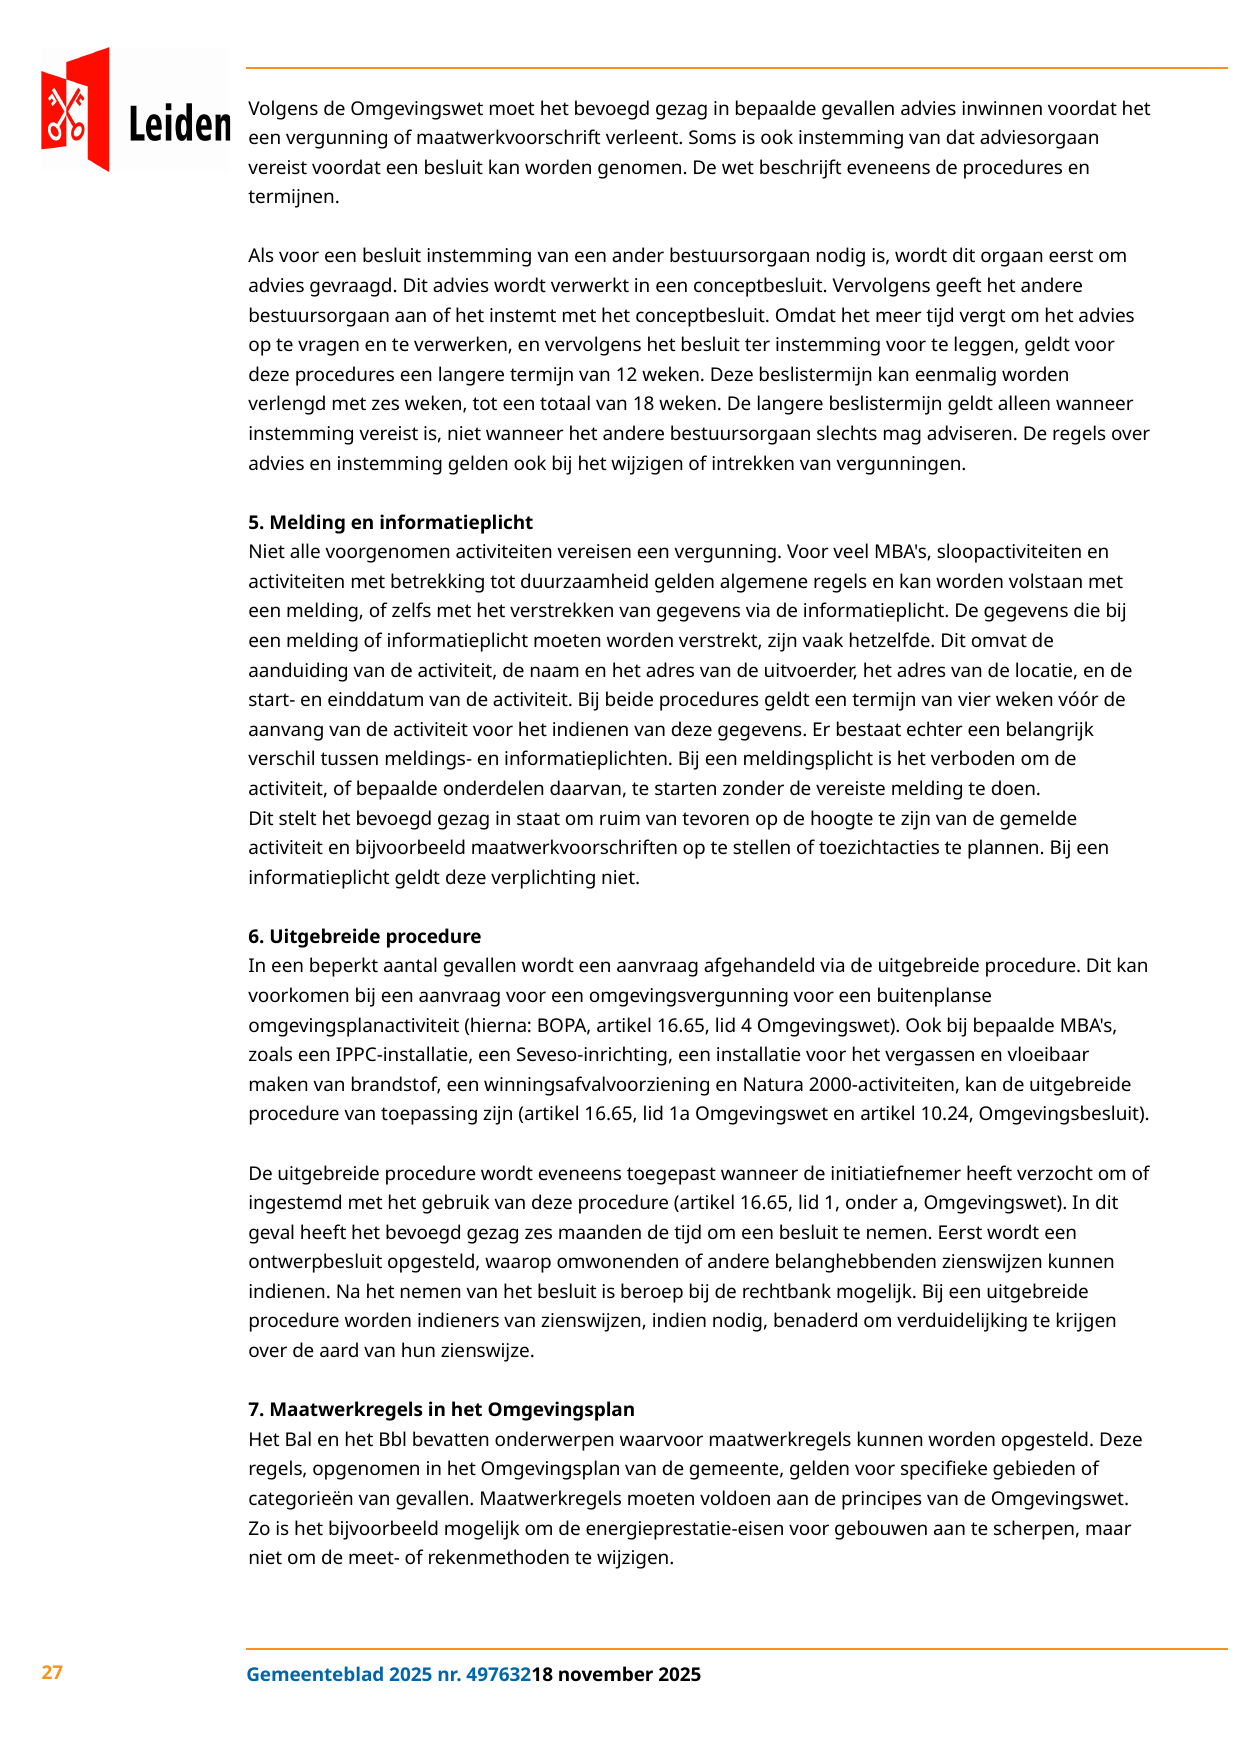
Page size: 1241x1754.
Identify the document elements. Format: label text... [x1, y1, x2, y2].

text Niet alle voorgenomen activiteiten vereisen een vergunning. Voor veel MBA's, sloopactiviteiten en activiteiten met betrekking tot duurzaamheid gelden algemene regels en kan worden volstaan met een melding, of zelfs met het verstrekken van gegevens via de informatieplicht. De gegevens die bij een melding of informatieplicht moeten worden verstrekt, zijn vaak hetzelfde. Dit omvat de aanduiding van de activiteit, de naam en het adres van de uitvoerder, het adres van de locatie, en de start- en einddatum van de activiteit. Bij beide procedures geldt een termijn van vier weken vóór de aanvang van de activiteit voor het indienen van deze gegevens. Er bestaat echter een belangrijk verschil tussen meldings- en informatieplichten. Bij een meldingsplicht is het verboden om de activiteit, of bepaalde onderdelen daarvan, te starten zonder de vereiste melding te doen. [248, 538, 1152, 801]
text 6. Uitgebreide procedure [248, 923, 1152, 949]
text De uitgebreide procedure wordt eveneens toegepast wanneer de initiatiefnemer heeft verzocht om of ingestemd met het gebruik van deze procedure (artikel 16.65, lid 1, onder a, Omgevingswet). In dit geval heeft het bevoegd gezag zes maanden de tijd om een besluit te nemen. Eerst wordt een ontwerpbesluit opgesteld, waarop omwonenden of andere belanghebbenden zienswijzen kunnen indienen. Na het nemen van het besluit is beroep bij de rechtbank mogelijk. Bij een uitgebreide procedure worden indieners van zienswijzen, indien nodig, benaderd om verduidelijking te krijgen over de aard van hun zienswijze. [248, 1160, 1152, 1363]
text Als voor een besluit instemming van een ander bestuursorgaan nodig is, wordt dit orgaan eerst om advies gevraagd. Dit advies wordt verwerkt in een conceptbesluit. Vervolgens geeft het andere bestuursorgaan aan of het instemt met het conceptbesluit. Omdat het meer tijd vergt om het advies op te vragen en te verwerken, en vervolgens het besluit ter instemming voor te leggen, geldt voor deze procedures een langere termijn van 12 weken. Deze beslistermijn kan eenmalig worden verlengd met zes weken, tot een totaal van 18 weken. De langere beslistermijn geldt alleen wanneer instemming vereist is, niet wanneer het andere bestuursorgaan slechts mag adviseren. De regels over advies en instemming gelden ook bij het wijzigen of intrekken van vergunningen. [248, 243, 1152, 476]
text Volgens de Omgevingswet moet het bevoegd gezag in bepaalde gevallen advies inwinnen voordat het een vergunning of maatwerkvoorschrift verleent. Soms is ook instemming van dat adviesorgaan vereist voordat een besluit kan worden genomen. De wet beschrijft eveneens de procedures en termijnen. [248, 95, 1152, 209]
text Het Bal en het Bbl bevatten onderwerpen waarvoor maatwerkregels kunnen worden opgesteld. Deze regels, opgenomen in het Omgevingsplan van de gemeente, gelden voor specifieke gebieden of categorieën van gevallen. Maatwerkregels moeten voldoen aan de principes van de Omgevingswet. Zo is het bijvoorbeeld mogelijk om de energieprestatie-eisen voor gebouwen aan te scherpen, maar niet om de meet- of rekenmethoden te wijzigen. [248, 1426, 1152, 1570]
text In een beperkt aantal gevallen wordt een aanvraag afgehandeld via de uitgebreide procedure. Dit kan voorkomen bij een aanvraag voor een omgevingsvergunning voor een buitenplanse omgevingsplanactiviteit (hierna: BOPA, artikel 16.65, lid 4 Omgevingswet). Ook bij bepaalde MBA's, zoals een IPPC-installatie, een Seveso-inrichting, een installatie voor het vergassen en vloeibaar maken van brandstof, een winningsafvalvoorziening en Natura 2000-activiteiten, kan de uitgebreide procedure van toepassing zijn (artikel 16.65, lid 1a Omgevingswet en artikel 10.24, Omgevingsbesluit). [248, 953, 1152, 1126]
text 7. Maatwerkregels in het Omgevingsplan [248, 1396, 1152, 1422]
text 5. Melding en informatieplicht [248, 509, 1152, 535]
text Dit stelt het bevoegd gezag in staat om ruim van tevoren op de hoogte te zijn van de gemelde activiteit en bijvoorbeeld maatwerkvoorschriften op te stellen of toezichtacties te plannen. Bij een informatieplicht geldt deze verplichting niet. [248, 805, 1152, 890]
picture [41, 47, 231, 172]
